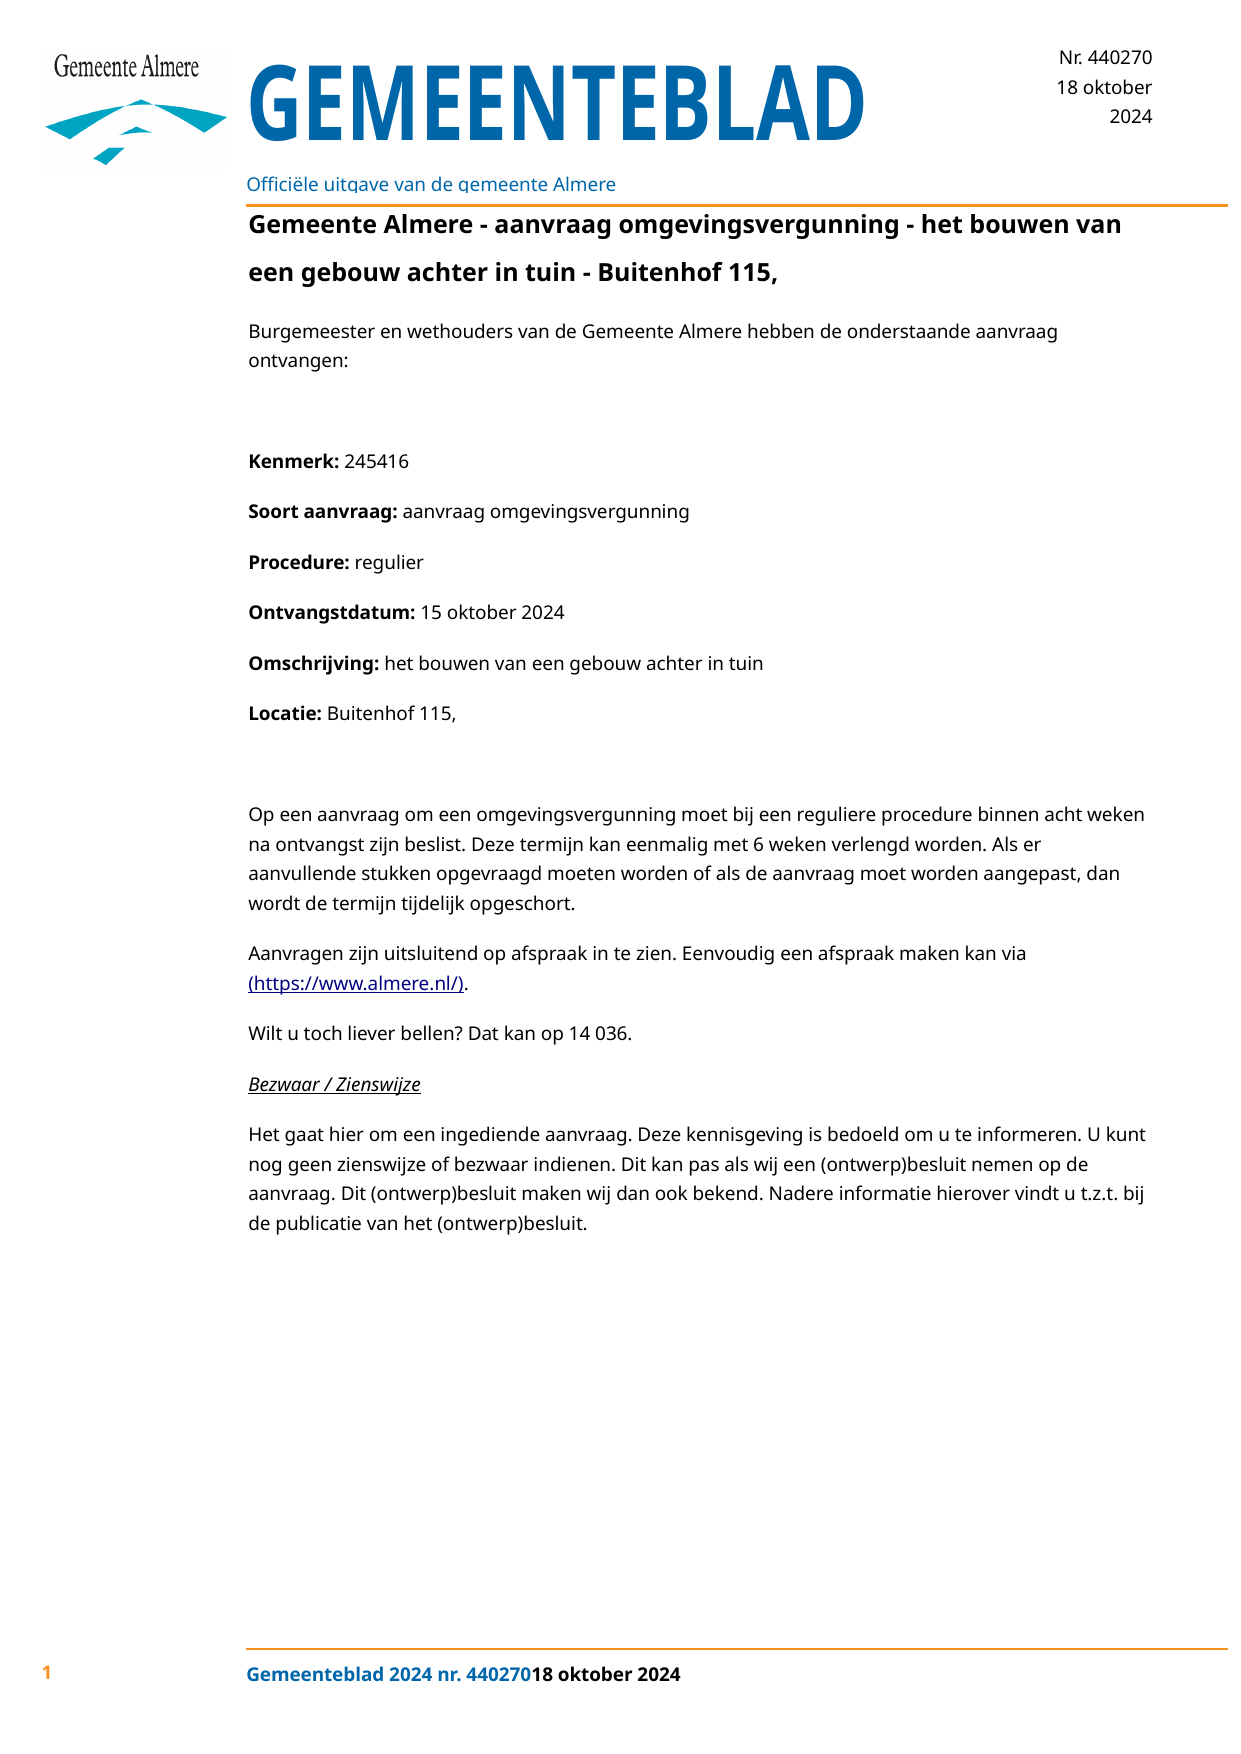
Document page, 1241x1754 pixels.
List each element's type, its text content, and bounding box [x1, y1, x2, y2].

text Omschrijving: het bouwen van een gebouw achter in tuin [248, 650, 1152, 676]
text Wilt u toch liever bellen? Dat kan op 14 036. [248, 1020, 1152, 1046]
picture [41, 47, 231, 172]
text Bezwaar / Zienswijze [248, 1071, 1152, 1097]
text Soort aanvraag: aanvraag omgevingsvergunning [248, 499, 1152, 524]
text Aanvragen zijn uitsluitend op afspraak in te zien. Eenvoudig een afspraak maken kan via (https://www.almere.nl/). [248, 940, 1152, 996]
text Op een aanvraag om een omgevingsvergunning moet bij een reguliere procedure binnen acht weken na ontvangst zijn beslist. Deze termijn kan eenmalig met 6 weken verlengd worden. Als er aanvullende stukken opgevraagd moeten worden of als de aanvraag moet worden aangepast, dan wordt de termijn tijdelijk opgeschort. [248, 801, 1152, 916]
text Gemeente Almere - aanvraag omgevingsvergunning - het bouwen van een gebouw achter in tuin - Buitenhof 115, [248, 207, 1152, 288]
text Locatie: Buitenhof 115, [248, 700, 1152, 726]
text Kenmerk: 245416 [248, 448, 1152, 474]
text Procedure: regulier [248, 549, 1152, 575]
text Het gaat hier om een ingediende aanvraag. Deze kennisgeving is bedoeld om u te informeren. U kunt nog geen zienswijze of bezwaar indienen. Dit kan pas als wij een (ontwerp)besluit nemen op de aanvraag. Dit (ontwerp)besluit maken wij dan ook bekend. Nadere informatie hierover vindt u t.z.t. bij de publicatie van het (ontwerp)besluit. [248, 1121, 1152, 1236]
text Ontvangstdatum: 15 oktober 2024 [248, 599, 1152, 625]
text Burgemeester en wethouders van de Gemeente Almere hebben de onderstaande aanvraag ontvangen: [248, 318, 1152, 373]
